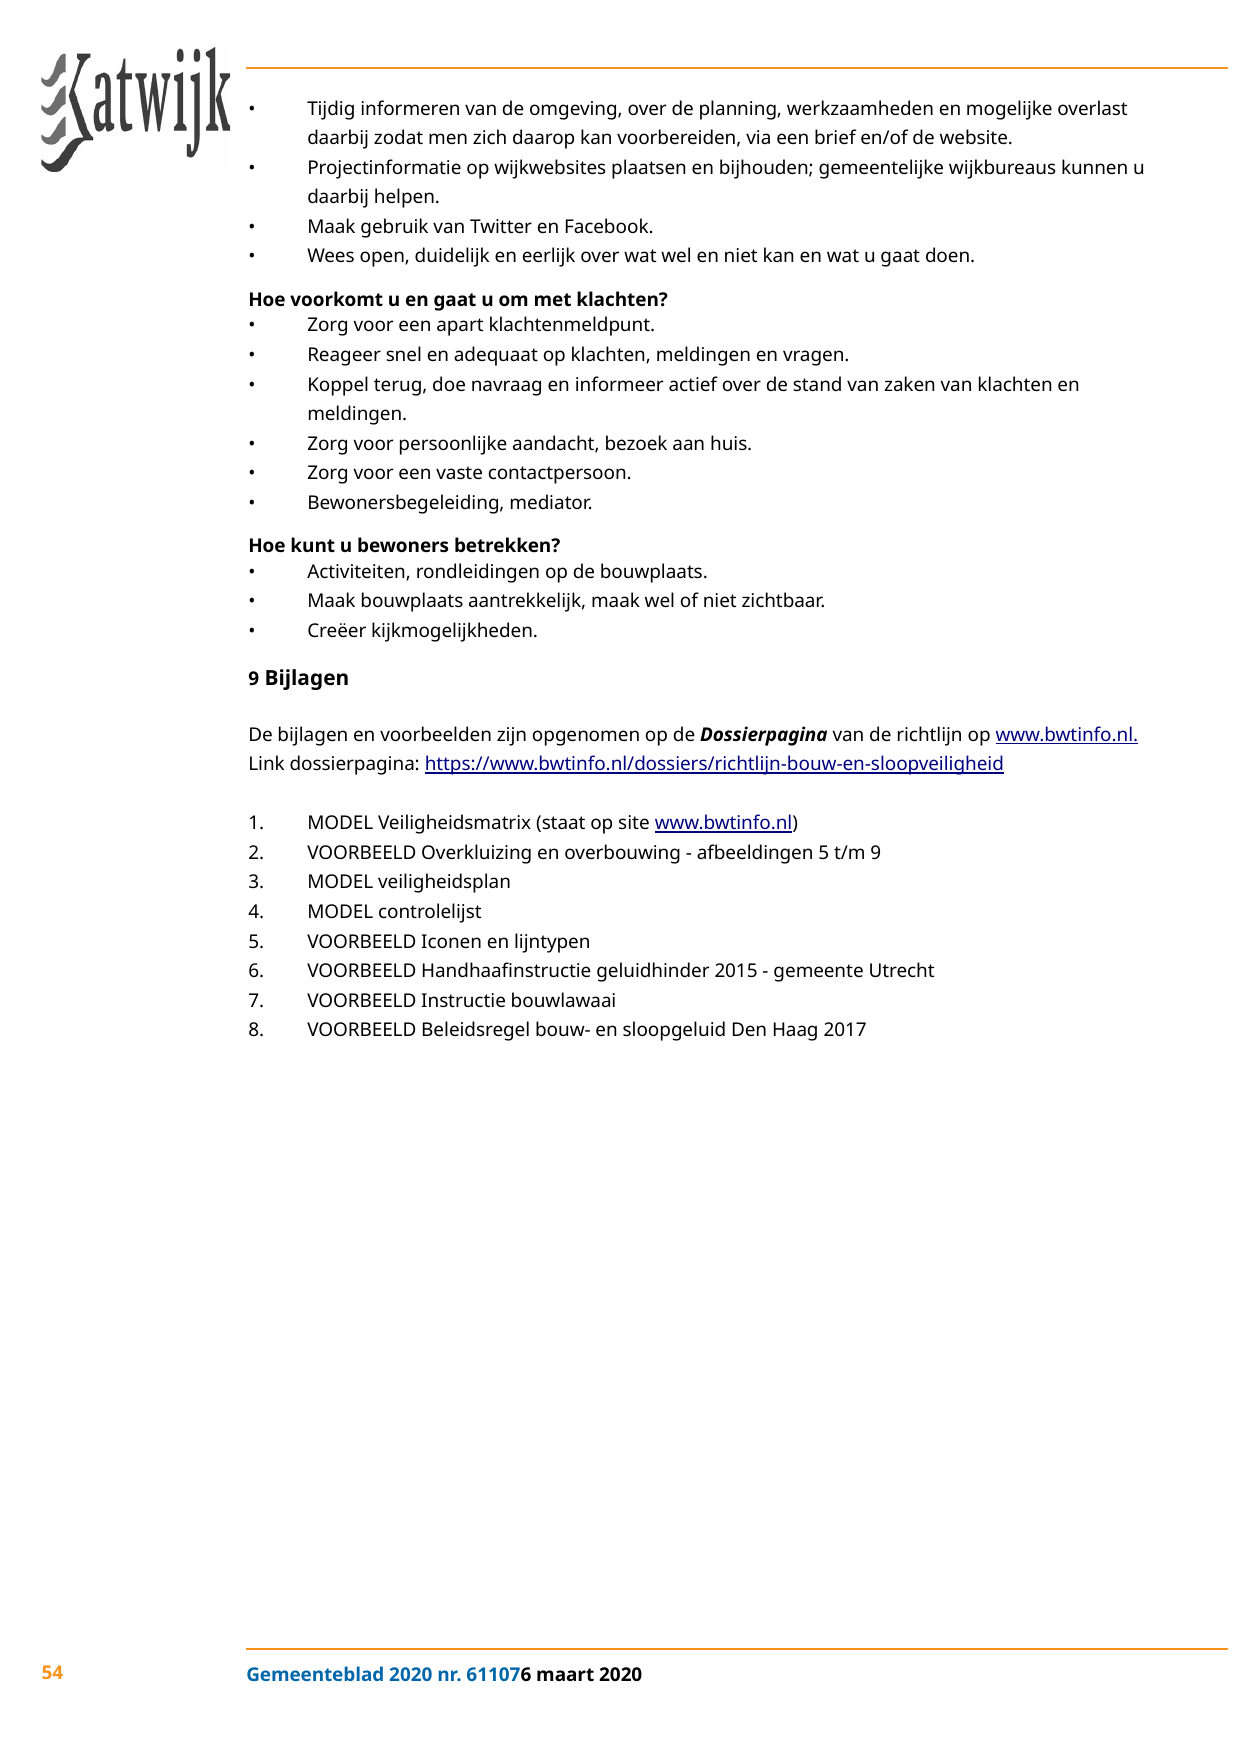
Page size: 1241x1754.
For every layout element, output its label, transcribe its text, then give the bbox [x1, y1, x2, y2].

text Hoe voorkomt u en gaat u om met klachten? [248, 286, 1152, 312]
list Bewonersbegeleiding, mediator. [248, 489, 1152, 515]
list Zorg voor een apart klachtenmeldpunt. [248, 312, 1152, 337]
picture [41, 47, 231, 172]
list Activiteiten, rondleidingen op de bouwplaats. [248, 558, 1152, 584]
list Projectinformatie op wijkwebsites plaatsen en bijhouden; gemeentelijke wijkbureaus kunnen u daarbij helpen. [248, 154, 1152, 209]
list MODEL controlelijst [248, 898, 1152, 924]
text De bijlagen en voorbeelden zijn opgenomen op de Dossierpagina van de richtlijn op www.bwtinfo.nl. Link dossierpagina: https://www.bwtinfo.nl/dossiers/richtlijn-bouw-en-sloopveiligheid [248, 721, 1152, 776]
list VOORBEELD Iconen en lijntypen [248, 928, 1152, 953]
text 9 Bijlagen [248, 663, 1152, 691]
list Koppel terug, doe navraag en informeer actief over de stand van zaken van klachten en meldingen. [248, 371, 1152, 426]
list MODEL veiligheidsplan [248, 869, 1152, 894]
list Zorg voor een vaste contactpersoon. [248, 459, 1152, 485]
list Creëer kijkmogelijkheden. [248, 617, 1152, 643]
list Zorg voor persoonlijke aandacht, bezoek aan huis. [248, 430, 1152, 456]
list VOORBEELD Overkluizing en overbouwing - afbeeldingen 5 t/m 9 [248, 839, 1152, 865]
list MODEL Veiligheidsmatrix (staat op site www.bwtinfo.nl) [248, 809, 1152, 835]
list Maak gebruik van Twitter en Facebook. [248, 213, 1152, 239]
list Maak bouwplaats aantrekkelijk, maak wel of niet zichtbaar. [248, 587, 1152, 613]
text Hoe kunt u bewoners betrekken? [248, 532, 1152, 558]
list VOORBEELD Instructie bouwlawaai [248, 987, 1152, 1013]
list Wees open, duidelijk en eerlijk over wat wel en niet kan en wat u gaat doen. [248, 243, 1152, 268]
list Reageer snel en adequaat op klachten, meldingen en vragen. [248, 341, 1152, 367]
list VOORBEELD Handhaafinstructie geluidhinder 2015 - gemeente Utrecht [248, 957, 1152, 983]
list VOORBEELD Beleidsregel bouw- en sloopgeluid Den Haag 2017 [248, 1017, 1152, 1042]
list Tijdig informeren van de omgeving, over de planning, werkzaamheden en mogelijke overlast daarbij zodat men zich daarop kan voorbereiden, via een brief en/of de website. [248, 95, 1152, 150]
